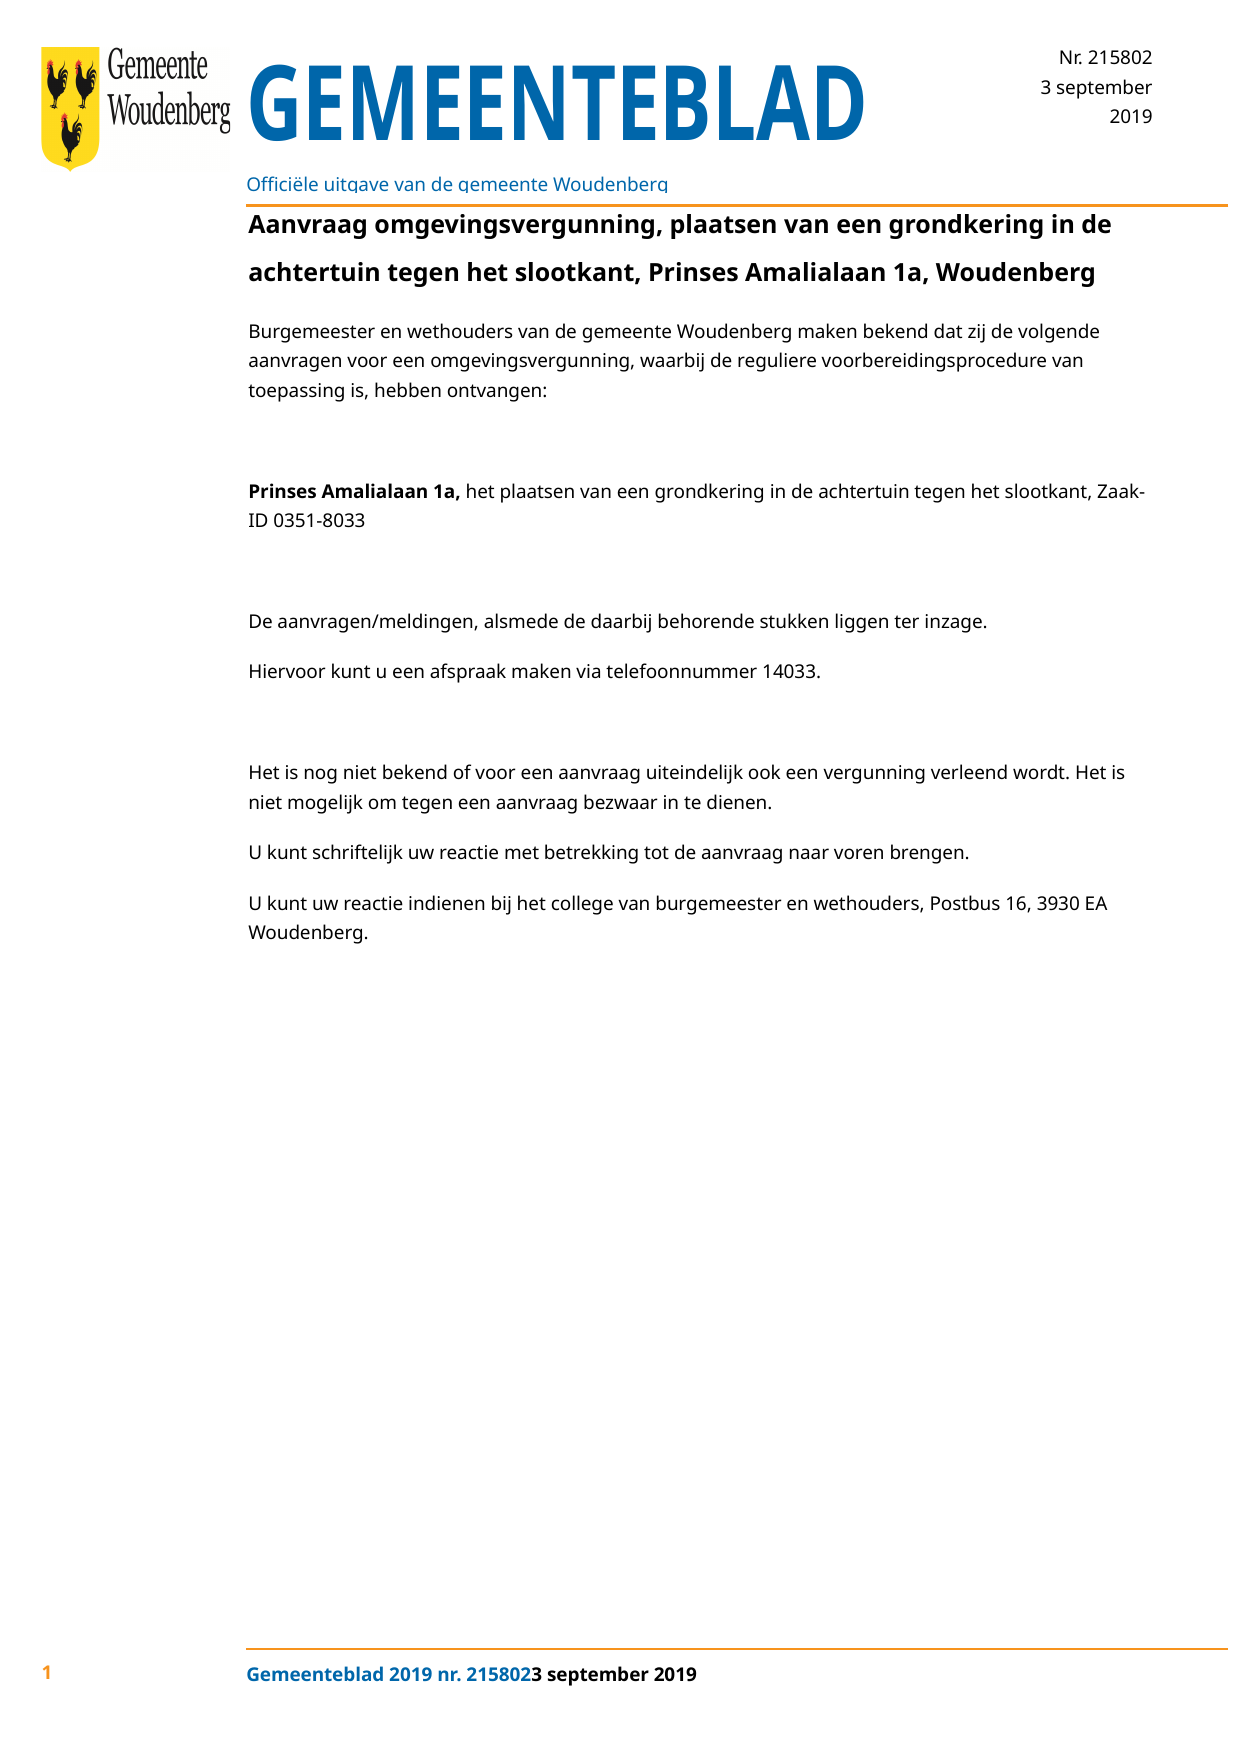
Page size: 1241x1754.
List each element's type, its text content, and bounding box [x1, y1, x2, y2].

text De aanvragen/meldingen, alsmede de daarbij behorende stukken liggen ter inzage. [248, 608, 1152, 634]
text Hiervoor kunt u een afspraak maken via telefoonnummer 14033. [248, 659, 1152, 684]
picture [41, 47, 231, 172]
text U kunt schriftelijk uw reactie met betrekking tot de aanvraag naar voren brengen. [248, 839, 1152, 865]
text Het is nog niet bekend of voor een aanvraag uiteindelijk ook een vergunning verleend wordt. Het is niet mogelijk om tegen een aanvraag bezwaar in te dienen. [248, 759, 1152, 815]
text U kunt uw reactie indienen bij het college van burgemeester en wethouders, Postbus 16, 3930 EA Woudenberg. [248, 890, 1152, 945]
text Burgemeester en wethouders van de gemeente Woudenberg maken bekend dat zij de volgende aanvragen voor een omgevingsvergunning, waarbij de reguliere voorbereidingsprocedure van toepassing is, hebben ontvangen: [248, 318, 1152, 403]
text Prinses Amalialaan 1a, het plaatsen van een grondkering in de achtertuin tegen het slootkant, Zaak-ID 0351-8033 [248, 478, 1152, 533]
text Aanvraag omgevingsvergunning, plaatsen van een grondkering in de achtertuin tegen het slootkant, Prinses Amalialaan 1a, Woudenberg [248, 207, 1152, 288]
